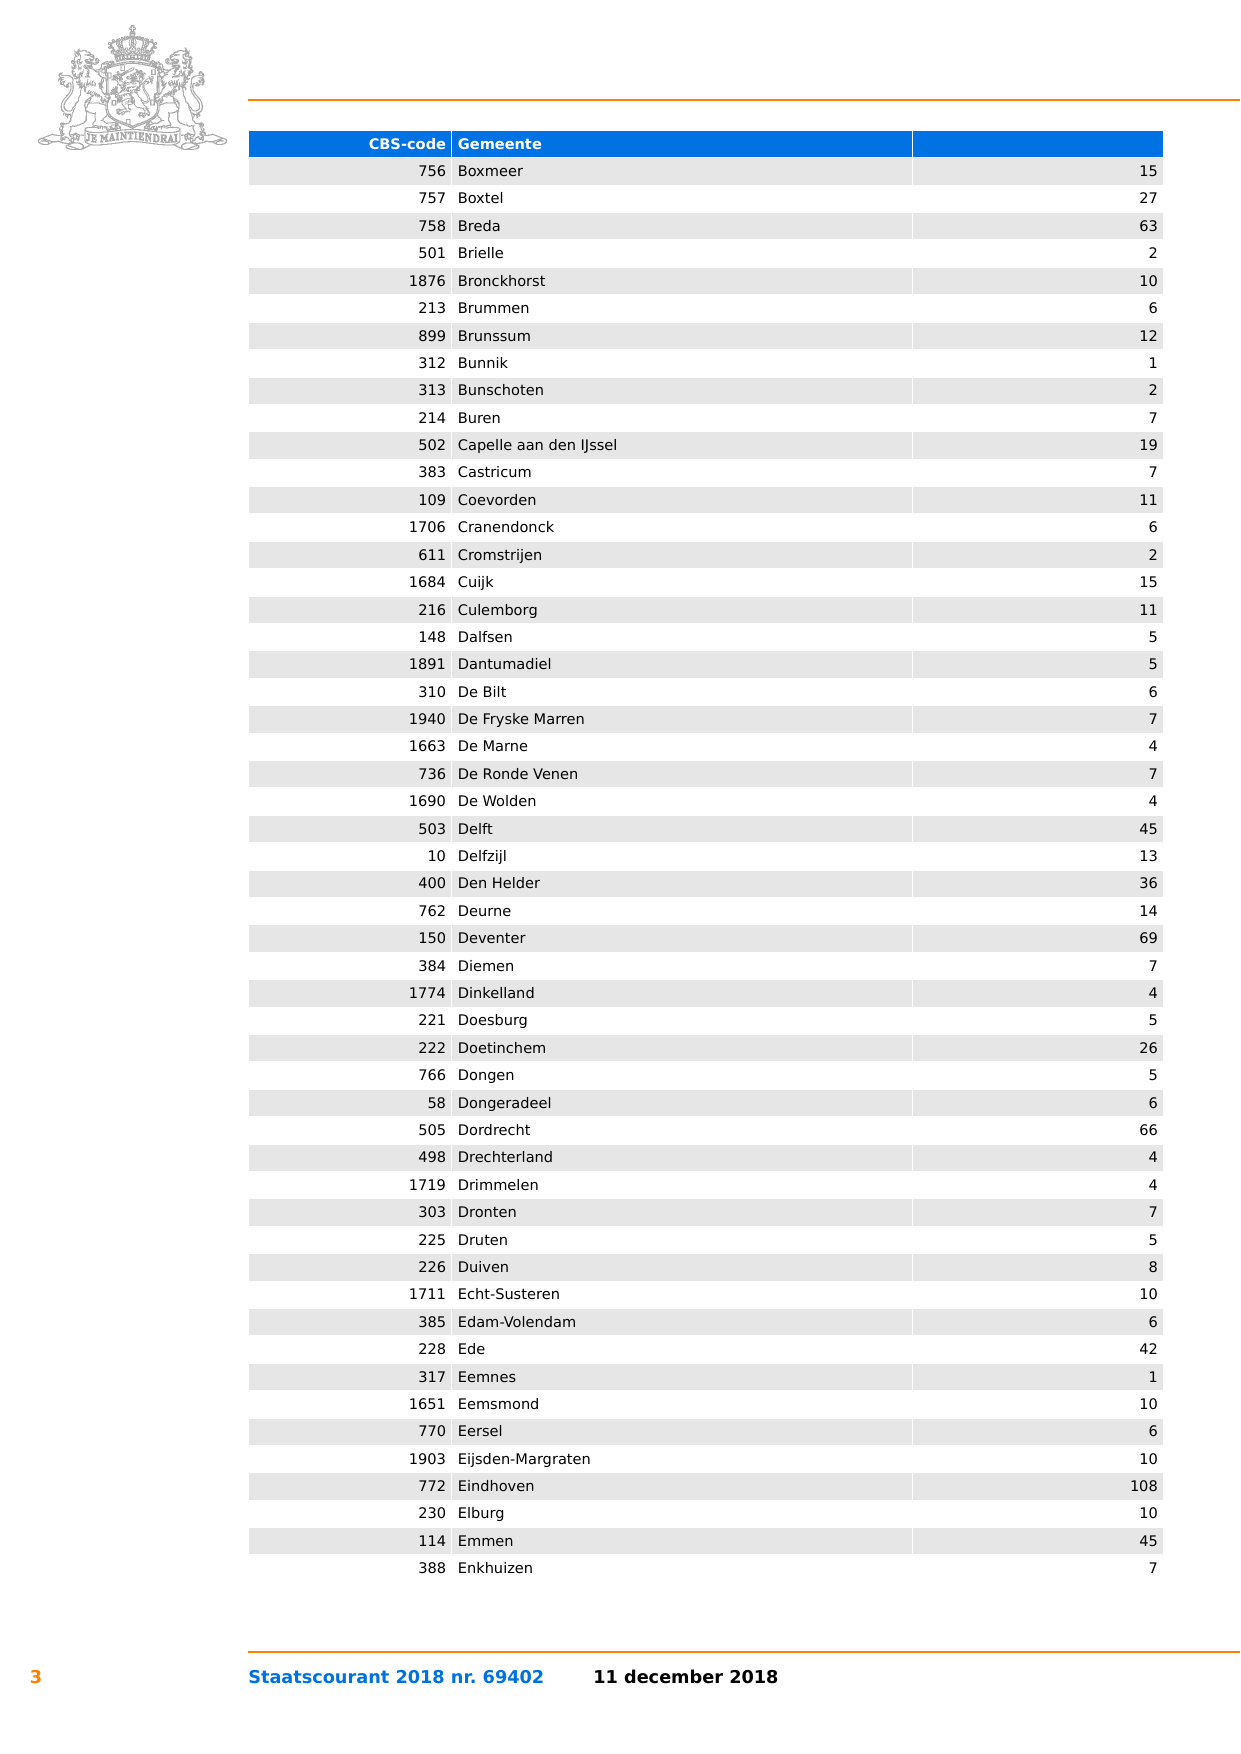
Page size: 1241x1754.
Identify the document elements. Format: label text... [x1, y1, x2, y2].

table_cell 66 [913, 1117, 1163, 1143]
table_cell 4 [913, 980, 1163, 1007]
table_cell 757 [249, 186, 451, 212]
table_cell Duiven [452, 1254, 912, 1281]
table_cell Buren [452, 405, 912, 431]
table_cell 108 [913, 1473, 1163, 1500]
table_cell 312 [249, 350, 451, 376]
table_cell 150 [249, 925, 451, 952]
table_cell 27 [913, 186, 1163, 212]
table_cell Dantumadiel [452, 651, 912, 678]
table_cell Ede [452, 1336, 912, 1363]
table_cell De Ronde Venen [452, 761, 912, 787]
table_cell 36 [913, 871, 1163, 897]
table_cell Dordrecht [452, 1117, 912, 1143]
table_cell 310 [249, 679, 451, 705]
table_cell Breda [452, 213, 912, 239]
table_cell Deventer [452, 925, 912, 952]
table_cell De Fryske Marren [452, 706, 912, 733]
table_cell 2 [913, 241, 1163, 267]
table_cell Capelle aan den IJssel [452, 432, 912, 459]
table_cell 214 [249, 405, 451, 431]
table_cell Brummen [452, 295, 912, 322]
table_cell 758 [249, 213, 451, 239]
table_cell 2 [913, 378, 1163, 404]
table_cell Boxmeer [452, 158, 912, 185]
table_cell Edam-Volendam [452, 1309, 912, 1335]
table_cell 6 [913, 1090, 1163, 1116]
table_cell 1711 [249, 1282, 451, 1308]
table_cell 7 [913, 1199, 1163, 1226]
table_cell 770 [249, 1419, 451, 1445]
table_cell 10 [913, 1446, 1163, 1472]
table_cell 1690 [249, 789, 451, 815]
table_cell 58 [249, 1090, 451, 1116]
table_cell 736 [249, 761, 451, 787]
table_header Gemeente [452, 131, 912, 157]
table_header [913, 131, 1163, 157]
table_cell De Marne [452, 734, 912, 760]
table_cell 7 [913, 460, 1163, 486]
table_cell Brunssum [452, 323, 912, 349]
table_cell Doesburg [452, 1008, 912, 1034]
table_cell 4 [913, 1145, 1163, 1171]
table_cell 1651 [249, 1391, 451, 1417]
table_cell 5 [913, 1063, 1163, 1089]
table_cell 216 [249, 597, 451, 623]
table_cell Dinkelland [452, 980, 912, 1007]
table_cell 63 [913, 213, 1163, 239]
table_cell 505 [249, 1117, 451, 1143]
table_cell Enkhuizen [452, 1556, 912, 1582]
table_cell 69 [913, 925, 1163, 952]
table_cell 1903 [249, 1446, 451, 1472]
table_cell 109 [249, 487, 451, 513]
table_cell 228 [249, 1336, 451, 1363]
table_cell 225 [249, 1227, 451, 1253]
picture [38, 25, 227, 150]
table_cell 8 [913, 1254, 1163, 1281]
table_cell 385 [249, 1309, 451, 1335]
table_cell 4 [913, 734, 1163, 760]
table_cell 148 [249, 624, 451, 650]
table_cell 10 [913, 1391, 1163, 1417]
table_cell 756 [249, 158, 451, 185]
table_cell Coevorden [452, 487, 912, 513]
table_cell 10 [913, 1282, 1163, 1308]
table_cell Brielle [452, 241, 912, 267]
table_cell 45 [913, 816, 1163, 842]
table_cell 383 [249, 460, 451, 486]
table_cell Cranendonck [452, 515, 912, 541]
table_cell 213 [249, 295, 451, 322]
table_cell 2 [913, 542, 1163, 568]
table_cell 222 [249, 1035, 451, 1061]
table_cell 1684 [249, 569, 451, 596]
table_header CBS-code [249, 131, 451, 157]
table_cell 26 [913, 1035, 1163, 1061]
table_cell De Wolden [452, 789, 912, 815]
table_cell 503 [249, 816, 451, 842]
table_cell Drechterland [452, 1145, 912, 1171]
table_cell 11 [913, 487, 1163, 513]
table_cell 5 [913, 1008, 1163, 1034]
table_cell 15 [913, 158, 1163, 185]
table_cell 7 [913, 706, 1163, 733]
table_cell 1774 [249, 980, 451, 1007]
table_cell 766 [249, 1063, 451, 1089]
table_cell 45 [913, 1528, 1163, 1554]
table_cell 6 [913, 295, 1163, 322]
table_cell Eindhoven [452, 1473, 912, 1500]
table_cell Culemborg [452, 597, 912, 623]
table_cell 19 [913, 432, 1163, 459]
table_cell Dongen [452, 1063, 912, 1089]
table_cell Bunnik [452, 350, 912, 376]
table_cell Eijsden-Margraten [452, 1446, 912, 1472]
table_cell 5 [913, 651, 1163, 678]
table_cell 5 [913, 624, 1163, 650]
table_cell 611 [249, 542, 451, 568]
table_cell 230 [249, 1501, 451, 1527]
table_cell Eemsmond [452, 1391, 912, 1417]
table_cell 501 [249, 241, 451, 267]
table_cell Bunschoten [452, 378, 912, 404]
table_cell Eemnes [452, 1364, 912, 1390]
table_cell 772 [249, 1473, 451, 1500]
table_cell 12 [913, 323, 1163, 349]
table_cell 313 [249, 378, 451, 404]
table_cell Echt-Susteren [452, 1282, 912, 1308]
table_cell 4 [913, 1172, 1163, 1198]
table_cell 6 [913, 1309, 1163, 1335]
table_cell 10 [249, 843, 451, 869]
table_cell 502 [249, 432, 451, 459]
table_cell 498 [249, 1145, 451, 1171]
table_cell Druten [452, 1227, 912, 1253]
table_cell 4 [913, 789, 1163, 815]
table_cell 1 [913, 1364, 1163, 1390]
table_cell 6 [913, 679, 1163, 705]
table_cell 762 [249, 898, 451, 924]
table_cell 15 [913, 569, 1163, 596]
table_cell 1 [913, 350, 1163, 376]
table_cell 7 [913, 405, 1163, 431]
table_cell 1663 [249, 734, 451, 760]
table_cell 13 [913, 843, 1163, 869]
table_cell 14 [913, 898, 1163, 924]
table_cell 899 [249, 323, 451, 349]
table_cell Boxtel [452, 186, 912, 212]
table_cell 5 [913, 1227, 1163, 1253]
table_cell 226 [249, 1254, 451, 1281]
table_cell 400 [249, 871, 451, 897]
table_cell 7 [913, 1556, 1163, 1582]
table_cell 388 [249, 1556, 451, 1582]
table_cell 7 [913, 761, 1163, 787]
table_cell De Bilt [452, 679, 912, 705]
table_cell 303 [249, 1199, 451, 1226]
table_cell Elburg [452, 1501, 912, 1527]
table_cell 317 [249, 1364, 451, 1390]
table_cell 6 [913, 1419, 1163, 1445]
table_cell Delfzijl [452, 843, 912, 869]
table_cell Doetinchem [452, 1035, 912, 1061]
table_cell Delft [452, 816, 912, 842]
table_cell 7 [913, 953, 1163, 979]
table_cell Dronten [452, 1199, 912, 1226]
table_cell 221 [249, 1008, 451, 1034]
table_cell Den Helder [452, 871, 912, 897]
table_cell Bronckhorst [452, 268, 912, 294]
table_cell 42 [913, 1336, 1163, 1363]
table_cell Cromstrijen [452, 542, 912, 568]
table_cell 1940 [249, 706, 451, 733]
table_cell 6 [913, 515, 1163, 541]
table_cell 1719 [249, 1172, 451, 1198]
table_cell Dalfsen [452, 624, 912, 650]
table_cell Cuijk [452, 569, 912, 596]
table_cell 11 [913, 597, 1163, 623]
table_cell 114 [249, 1528, 451, 1554]
table_cell Deurne [452, 898, 912, 924]
table_cell Drimmelen [452, 1172, 912, 1198]
table_cell Eersel [452, 1419, 912, 1445]
table_cell Castricum [452, 460, 912, 486]
table_cell 10 [913, 1501, 1163, 1527]
table_cell Diemen [452, 953, 912, 979]
table_cell 384 [249, 953, 451, 979]
table_cell Emmen [452, 1528, 912, 1554]
table_cell Dongeradeel [452, 1090, 912, 1116]
table_cell 1876 [249, 268, 451, 294]
table_cell 1891 [249, 651, 451, 678]
table_cell 10 [913, 268, 1163, 294]
table_cell 1706 [249, 515, 451, 541]
